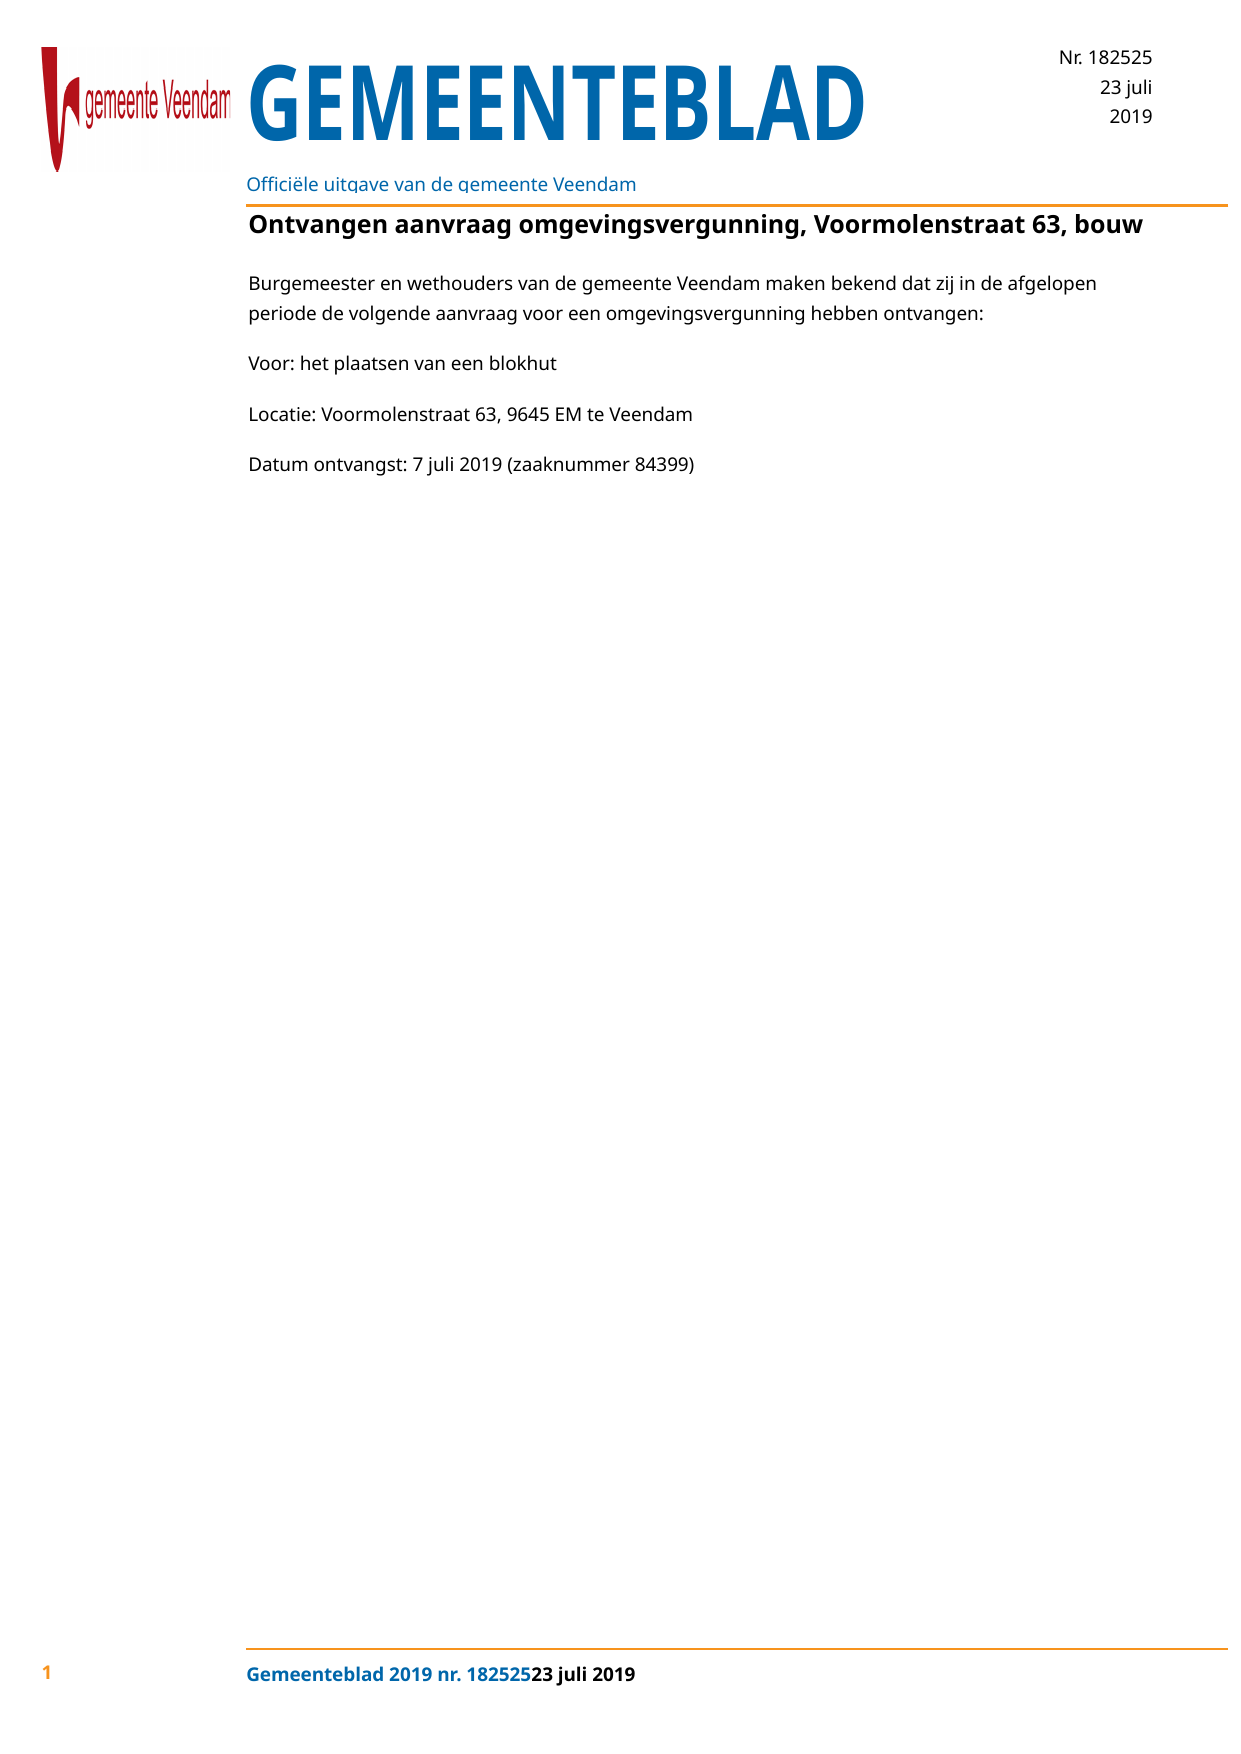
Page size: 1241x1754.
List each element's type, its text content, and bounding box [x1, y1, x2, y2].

text Ontvangen aanvraag omgevingsvergunning, Voormolenstraat 63, bouw [248, 207, 1152, 241]
picture [41, 47, 231, 172]
text Datum ontvangst: 7 juli 2019 (zaaknummer 84399) [248, 451, 1152, 477]
text Burgemeester en wethouders van de gemeente Veendam maken bekend dat zij in de afgelopen periode de volgende aanvraag voor een omgevingsvergunning hebben ontvangen: [248, 270, 1152, 326]
text Locatie: Voormolenstraat 63, 9645 EM te Veendam [248, 401, 1152, 426]
text Voor: het plaatsen van een blokhut [248, 350, 1152, 376]
